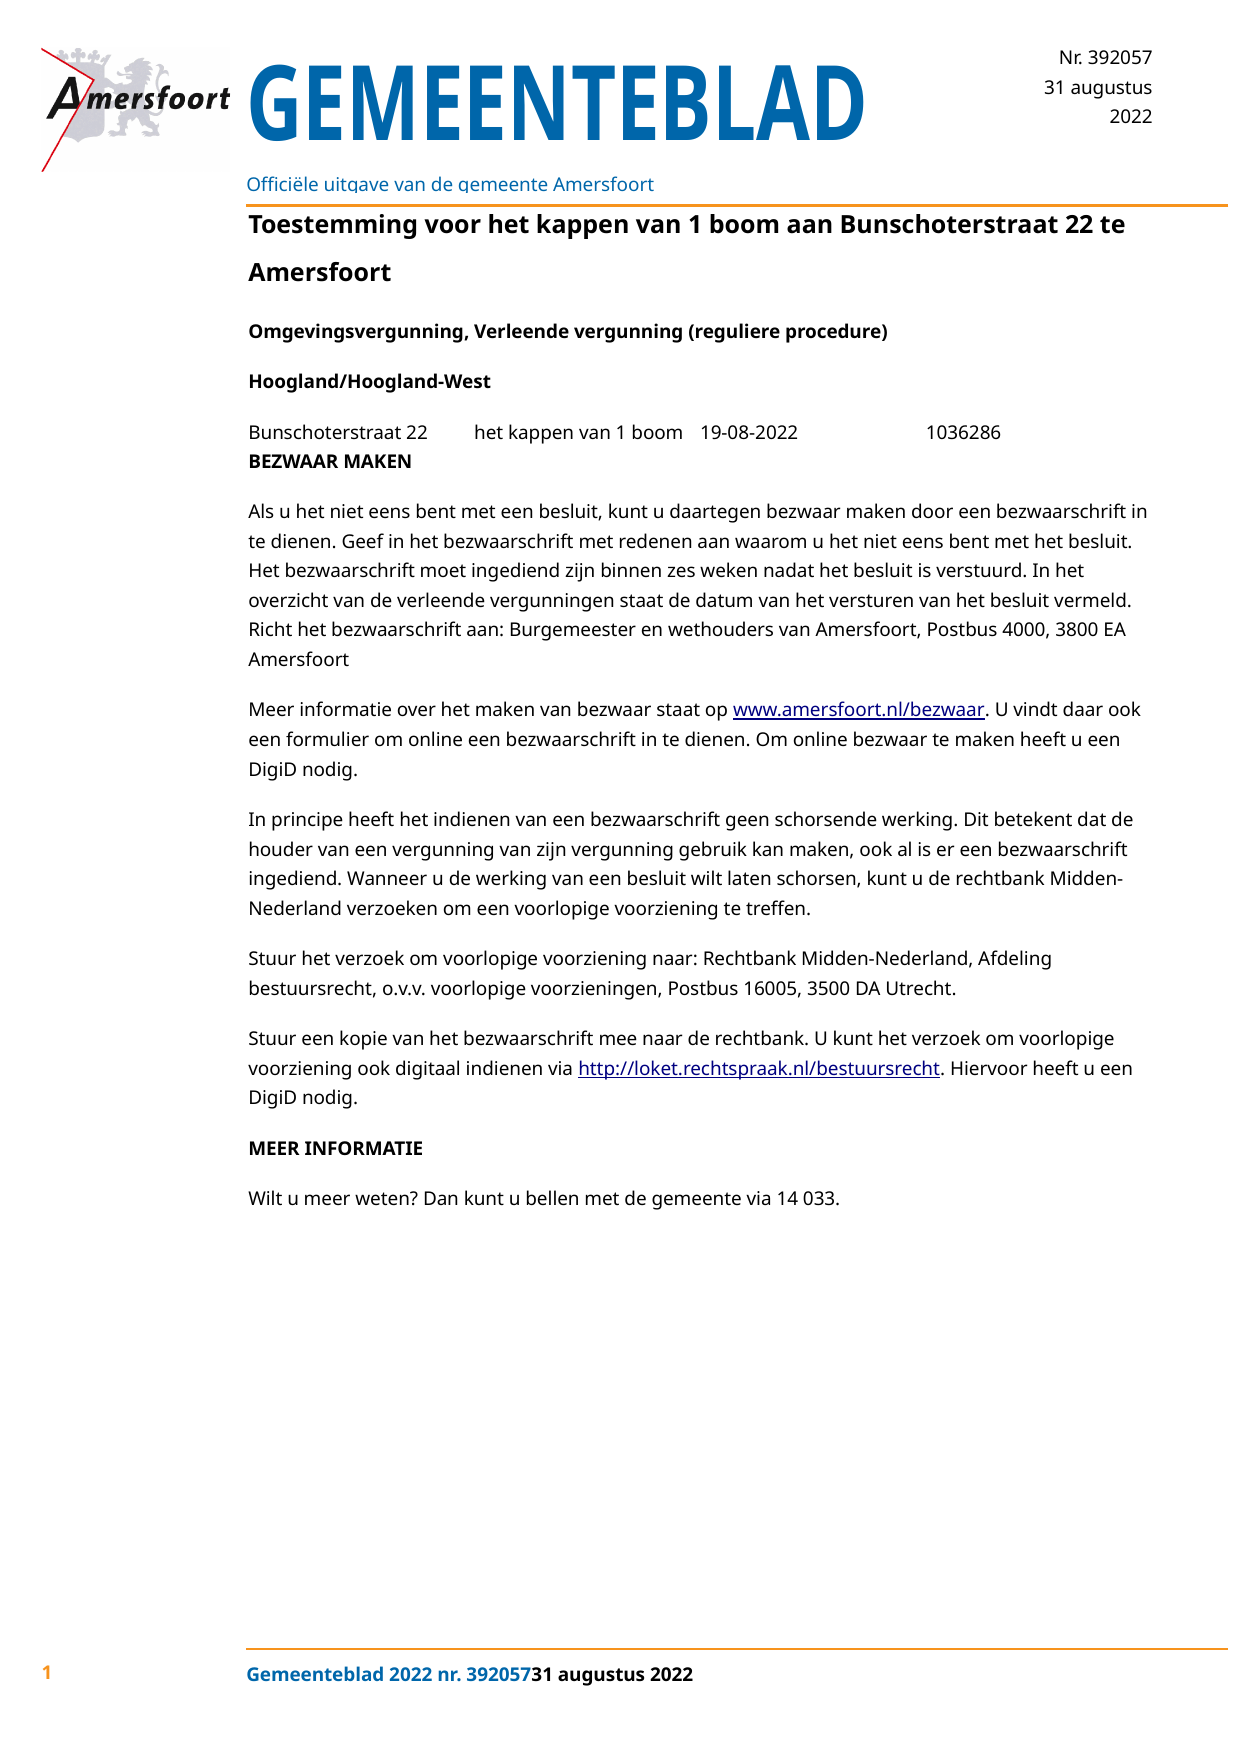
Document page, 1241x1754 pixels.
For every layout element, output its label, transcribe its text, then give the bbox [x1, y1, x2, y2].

text Wilt u meer weten? Dan kunt u bellen met de gemeente via 14 033. [248, 1185, 1152, 1211]
table_header het kappen van 1 boom [474, 419, 700, 444]
text Hoogland/Hoogland-West [248, 368, 1152, 394]
text BEZWAAR MAKEN [248, 448, 1152, 473]
text Omgevingsvergunning, Verleende vergunning (reguliere procedure) [248, 318, 1152, 344]
text MEER INFORMATIE [248, 1135, 1152, 1161]
table_header Bunschoterstraat 22 [248, 419, 474, 444]
text Stuur een kopie van het bezwaarschrift mee naar de rechtbank. U kunt het verzoek om voorlopige voorziening ook digitaal indienen via http://loket.rechtspraak.nl/bestuursrecht. Hiervoor heeft u een DigiD nodig. [248, 1025, 1152, 1110]
table_header 1036286 [926, 419, 1152, 444]
text In principe heeft het indienen van een bezwaarschrift geen schorsende werking. Dit betekent dat de houder van een vergunning van zijn vergunning gebruik kan maken, ook al is er een bezwaarschrift ingediend. Wanneer u de werking van een besluit wilt laten schorsen, kunt u de rechtbank Midden-Nederland verzoeken om een voorlopige voorziening te treffen. [248, 806, 1152, 921]
picture [41, 47, 231, 172]
text Stuur het verzoek om voorlopige voorziening naar: Rechtbank Midden-Nederland, Afdeling bestuursrecht, o.v.v. voorlopige voorzieningen, Postbus 16005, 3500 DA Utrecht. [248, 945, 1152, 1001]
text Meer informatie over het maken van bezwaar staat op www.amersfoort.nl/bezwaar. U vindt daar ook een formulier om online een bezwaarschrift in te dienen. Om online bezwaar te maken heeft u een DigiD nodig. [248, 697, 1152, 781]
text Toestemming voor het kappen van 1 boom aan Bunschoterstraat 22 te Amersfoort [248, 207, 1152, 288]
table_header 19-08-2022 [700, 419, 926, 444]
text Als u het niet eens bent met een besluit, kunt u daartegen bezwaar maken door een bezwaarschrift in te dienen. Geef in het bezwaarschrift met redenen aan waarom u het niet eens bent met het besluit. Het bezwaarschrift moet ingediend zijn binnen zes weken nadat het besluit is verstuurd. In het overzicht van de verleende vergunningen staat de datum van het versturen van het besluit vermeld. Richt het bezwaarschrift aan: Burgemeester en wethouders van Amersfoort, Postbus 4000, 3800 EA Amersfoort [248, 498, 1152, 672]
